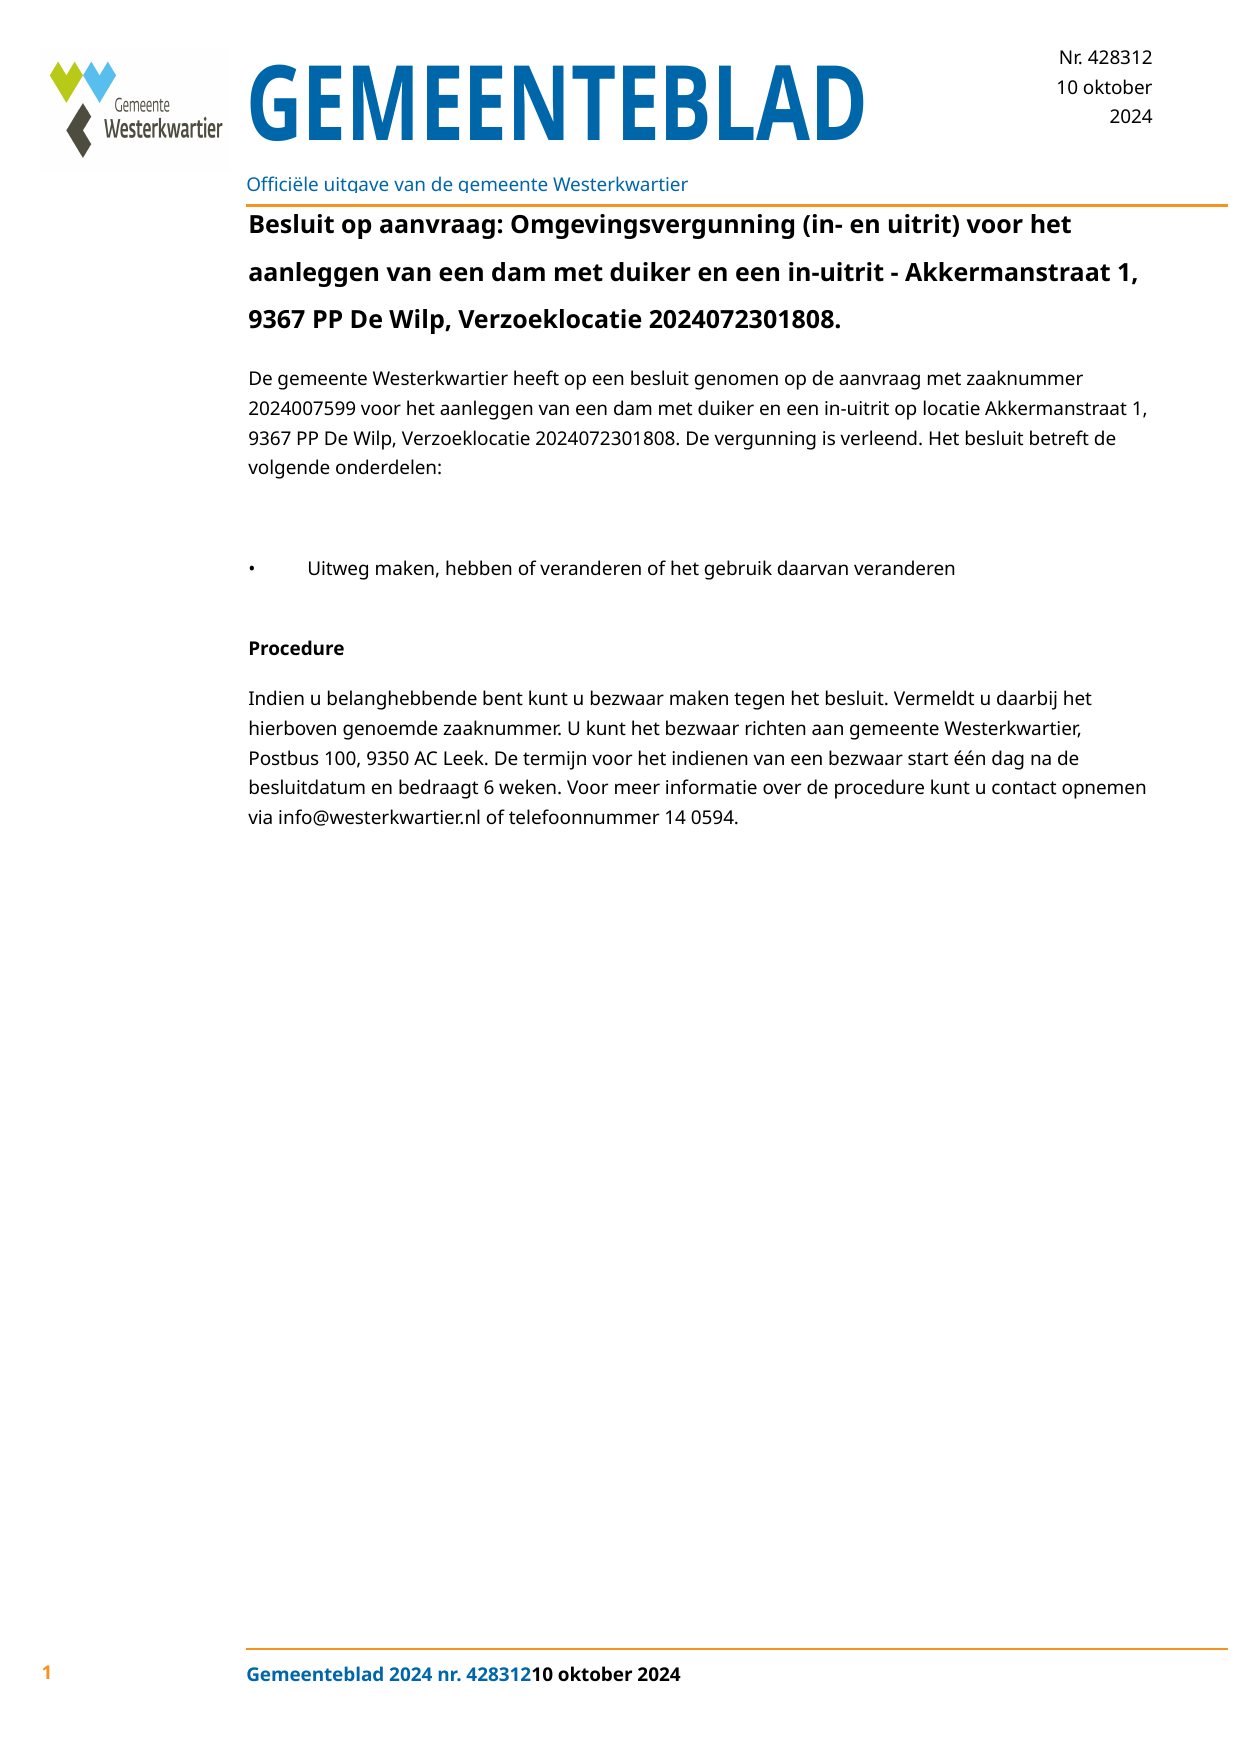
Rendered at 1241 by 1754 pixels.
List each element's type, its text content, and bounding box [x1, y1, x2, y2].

text De gemeente Westerkwartier heeft op een besluit genomen op de aanvraag met zaaknummer 2024007599 voor het aanleggen van een dam met duiker en een in-uitrit op locatie Akkermanstraat 1, 9367 PP De Wilp, Verzoeklocatie 2024072301808. De vergunning is verleend. Het besluit betreft de volgende onderdelen: [248, 366, 1152, 480]
text Besluit op aanvraag: Omgevingsvergunning (in- en uitrit) voor het aanleggen van een dam met duiker en een in-uitrit - Akkermanstraat 1, 9367 PP De Wilp, Verzoeklocatie 2024072301808. [248, 207, 1152, 336]
list Uitweg maken, hebben of veranderen of het gebruik daarvan veranderen [248, 555, 1152, 581]
text Procedure [248, 635, 1152, 661]
text Indien u belanghebbende bent kunt u bezwaar maken tegen het besluit. Vermeldt u daarbij het hierboven genoemde zaaknummer. U kunt het bezwaar richten aan gemeente Westerkwartier, Postbus 100, 9350 AC Leek. De termijn voor het indienen van een bezwaar start één dag na de besluitdatum en bedraagt 6 weken. Voor meer informatie over de procedure kunt u contact opnemen via info@westerkwartier.nl of telefoonnummer 14 0594. [248, 686, 1152, 829]
picture [41, 47, 231, 172]
